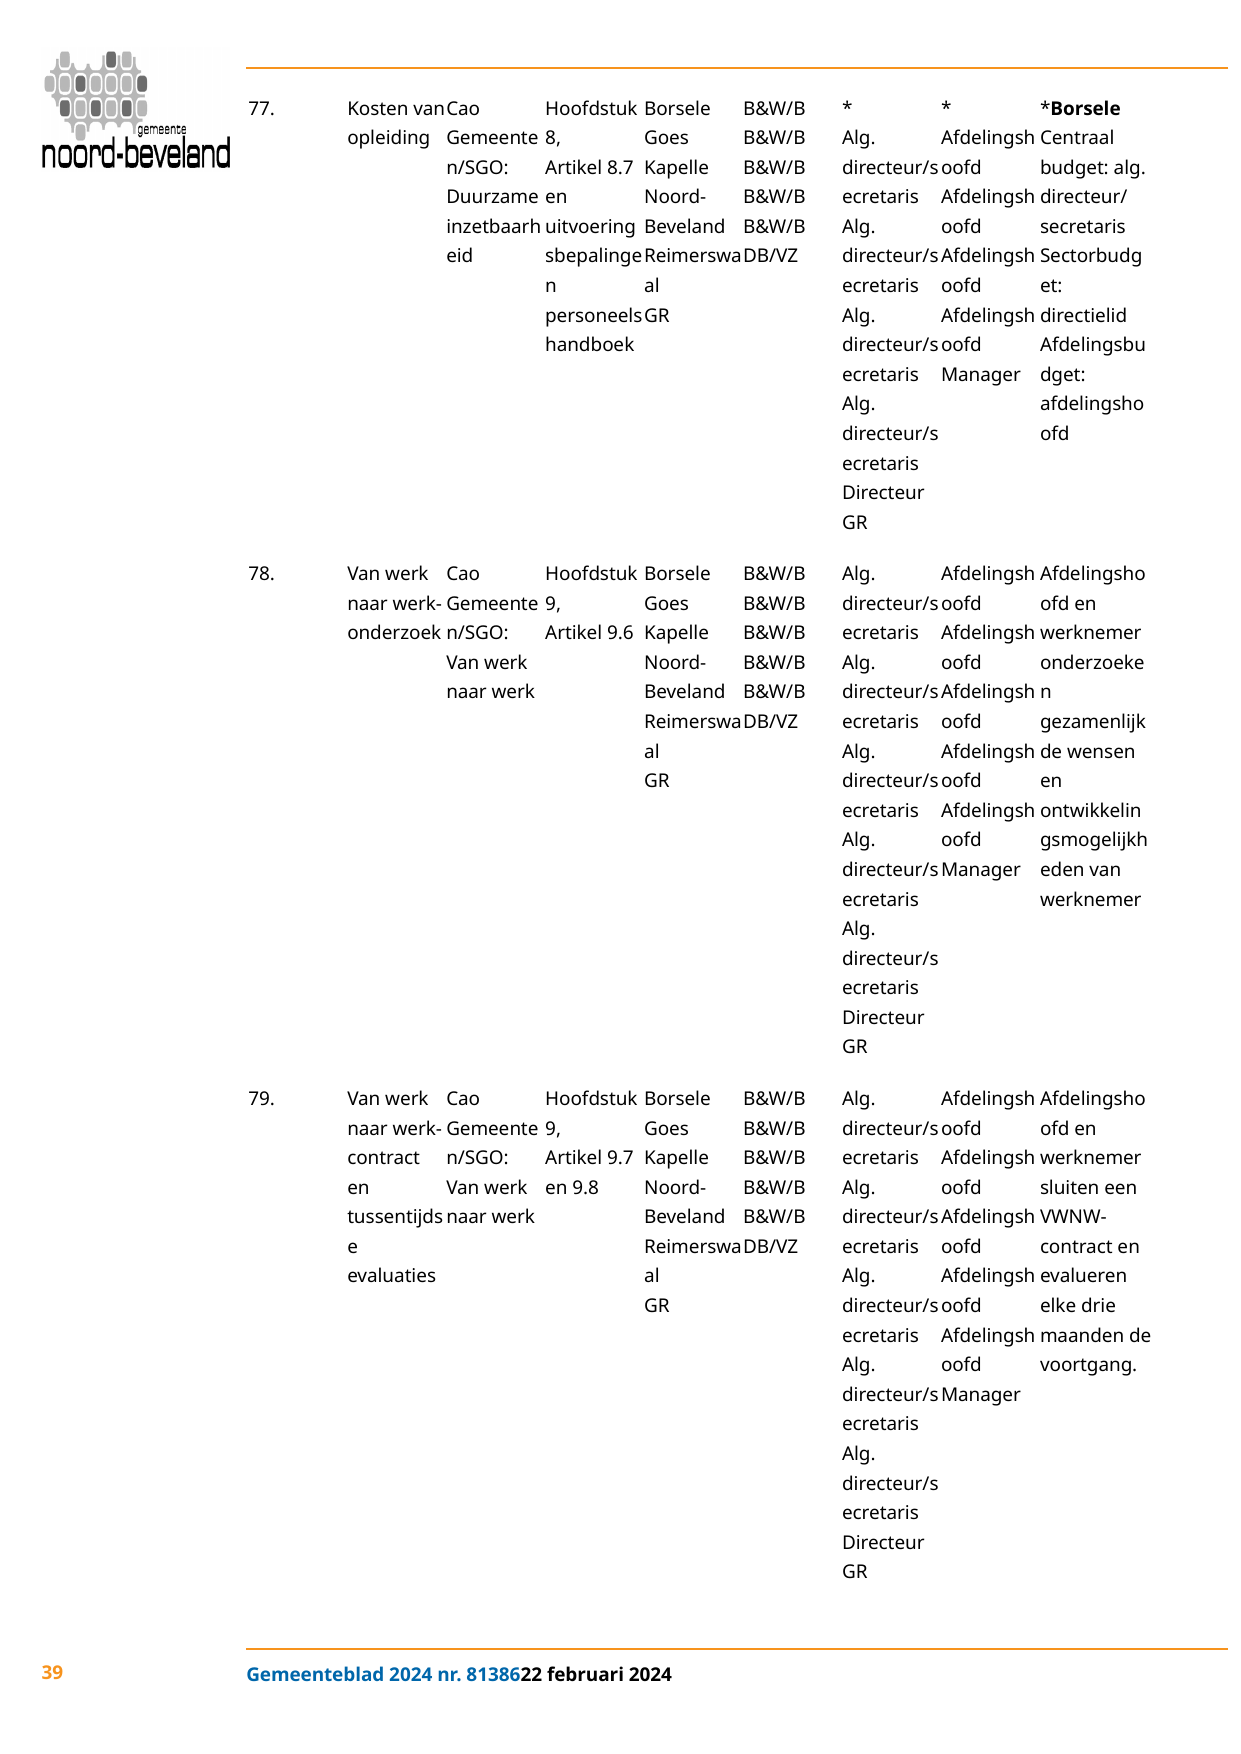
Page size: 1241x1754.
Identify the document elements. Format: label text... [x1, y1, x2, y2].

table_cell [446, 1060, 545, 1085]
table_cell Cao Gemeenten/SGO: Duurzame inzetbaarheid [446, 95, 545, 535]
table_cell [248, 1060, 347, 1085]
table_cell Afdelingshoofd en werknemer sluiten een VWNW-contract en evalueren elke drie maanden de voortgang. [1040, 1085, 1152, 1584]
table_cell B&W/B B&W/B B&W/B B&W/B B&W/B DB/VZ [743, 1085, 842, 1584]
table_cell 79. [248, 1085, 347, 1584]
table_cell * Alg. directeur/secretaris Alg. directeur/secretaris Alg. directeur/secretaris Alg. directeur/secretaris Directeur GR [842, 95, 941, 535]
table_cell *Borsele Centraal budget: alg. directeur/ secretaris Sectorbudget: directielid Afdelingsbudget: afdelingshoofd [1040, 95, 1152, 535]
table_cell Alg. directeur/secretaris Alg. directeur/secretaris Alg. directeur/secretaris Alg. directeur/secretaris Alg. directeur/secretaris Directeur GR [842, 1085, 941, 1584]
table_cell [1040, 1060, 1152, 1085]
table_cell Hoofdstuk 9, Artikel 9.7 en 9.8 [545, 1085, 644, 1584]
table_cell [446, 1584, 545, 1610]
table_cell [842, 1584, 941, 1610]
table_cell Cao Gemeenten/SGO: Van werk naar werk [446, 1085, 545, 1584]
table_cell 78. [248, 560, 347, 1059]
table_cell [644, 1060, 743, 1085]
table_cell [941, 1584, 1040, 1610]
table_cell Van werk naar werk-contract en tussentijdse evaluaties [347, 1085, 446, 1584]
table_cell [545, 1584, 644, 1610]
table_cell Borsele Goes Kapelle Noord-Beveland Reimerswaal GR [644, 560, 743, 1059]
table_cell [941, 1060, 1040, 1085]
table_cell B&W/B B&W/B B&W/B B&W/B B&W/B DB/VZ [743, 560, 842, 1059]
table_cell [248, 1584, 347, 1610]
table_cell Kosten van opleiding [347, 95, 446, 535]
table_cell * Afdelingshoofd Afdelingshoofd Afdelingshoofd Afdelingshoofd Manager [941, 95, 1040, 535]
table_cell [347, 1060, 446, 1085]
table_cell Hoofdstuk 8, Artikel 8.7 en uitvoeringsbepalingen personeelshandboek [545, 95, 644, 535]
table_cell Afdelingshoofd Afdelingshoofd Afdelingshoofd Afdelingshoofd Afdelingshoofd Manager [941, 560, 1040, 1059]
table_cell [644, 1584, 743, 1610]
table_cell Van werk naar werk-onderzoek [347, 560, 446, 1059]
table_cell [743, 1060, 842, 1085]
table_cell [545, 535, 644, 560]
table_cell [545, 1060, 644, 1085]
table_cell [842, 535, 941, 560]
table_cell [743, 1584, 842, 1610]
table_cell [743, 535, 842, 560]
table_cell [842, 1060, 941, 1085]
table_cell [347, 535, 446, 560]
table_cell Borsele Goes Kapelle Noord-Beveland Reimerswaal GR [644, 1085, 743, 1584]
table_cell Borsele Goes Kapelle Noord-Beveland Reimerswaal GR [644, 95, 743, 535]
table_cell [248, 535, 347, 560]
table_cell [941, 535, 1040, 560]
table_cell Afdelingshoofd Afdelingshoofd Afdelingshoofd Afdelingshoofd Afdelingshoofd Manager [941, 1085, 1040, 1584]
table_cell Afdelingshoofd en werknemer onderzoeken gezamenlijk de wensen en ontwikkelingsmogelijkheden van werknemer [1040, 560, 1152, 1059]
table_cell Cao Gemeenten/SGO: Van werk naar werk [446, 560, 545, 1059]
table_cell 77. [248, 95, 347, 535]
table_cell Hoofdstuk 9, Artikel 9.6 [545, 560, 644, 1059]
table_cell Alg. directeur/secretaris Alg. directeur/secretaris Alg. directeur/secretaris Alg. directeur/secretaris Alg. directeur/secretaris Directeur GR [842, 560, 941, 1059]
picture [41, 47, 231, 172]
table_cell [347, 1584, 446, 1610]
table_cell [1040, 1584, 1152, 1610]
table_cell [446, 535, 545, 560]
table_cell B&W/B B&W/B B&W/B B&W/B B&W/B DB/VZ [743, 95, 842, 535]
table_cell [1040, 535, 1152, 560]
table_cell [644, 535, 743, 560]
